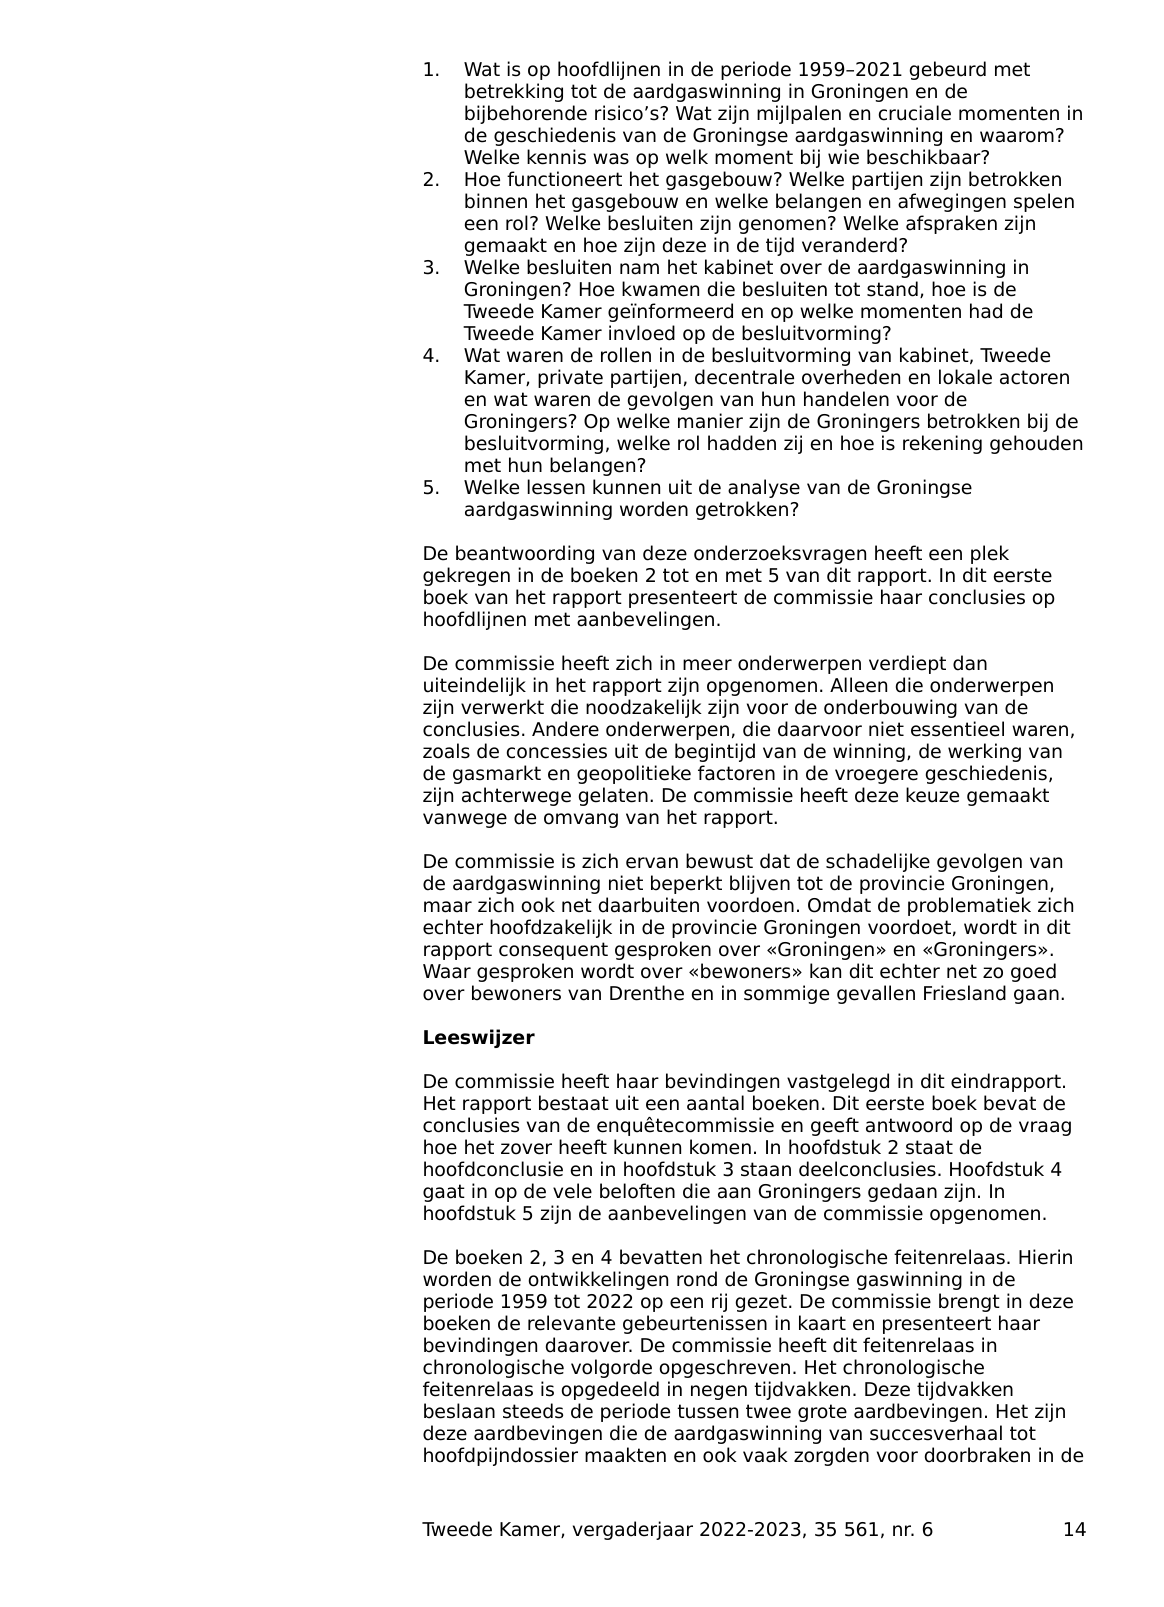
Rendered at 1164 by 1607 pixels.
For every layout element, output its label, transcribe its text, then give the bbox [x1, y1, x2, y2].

text De boeken 2, 3 en 4 bevatten het chronologische feitenrelaas. Hierin worden de ontwikkelingen rond de Groningse gaswinning in de periode 1959 tot 2022 op een rij gezet. De commissie brengt in deze boeken de relevante gebeurtenissen in kaart en presenteert haar bevindingen daarover. De commissie heeft dit feitenrelaas in chronologische volgorde opgeschreven. Het chronologische feitenrelaas is opgedeeld in negen tijdvakken. Deze tijdvakken beslaan steeds de periode tussen twee grote aardbevingen. Het zijn deze aardbevingen die de aardgaswinning van succesverhaal tot hoofdpijndossier maakten en ook vaak zorgden voor doorbraken in de [422, 1247, 1087, 1467]
text 3. Welke besluiten nam het kabinet over de aardgaswinning in Groningen? Hoe kwamen die besluiten tot stand, hoe is de Tweede Kamer geïnformeerd en op welke momenten had de Tweede Kamer invloed op de besluitvorming? [422, 257, 1087, 345]
text De commissie heeft haar bevindingen vastgelegd in dit eindrapport. Het rapport bestaat uit een aantal boeken. Dit eerste boek bevat de conclusies van de enquêtecommissie en geeft antwoord op de vraag hoe het zover heeft kunnen komen. In hoofdstuk 2 staat de hoofdconclusie en in hoofdstuk 3 staan deelconclusies. Hoofdstuk 4 gaat in op de vele beloften die aan Groningers gedaan zijn. In hoofdstuk 5 zijn de aanbevelingen van de commissie opgenomen. [422, 1071, 1087, 1225]
text 5. Welke lessen kunnen uit de analyse van de Groningse aardgaswinning worden getrokken? [422, 477, 1087, 521]
text De commissie heeft zich in meer onderwerpen verdiept dan uiteindelijk in het rapport zijn opgenomen. Alleen die onderwerpen zijn verwerkt die noodzakelijk zijn voor de onderbouwing van de conclusies. Andere onderwerpen, die daarvoor niet essentieel waren, zoals de concessies uit de begintijd van de winning, de werking van de gasmarkt en geopolitieke factoren in de vroegere geschiedenis, zijn achterwege gelaten. De commissie heeft deze keuze gemaakt vanwege de omvang van het rapport. [422, 653, 1087, 829]
text De commissie is zich ervan bewust dat de schadelijke gevolgen van de aardgaswinning niet beperkt blijven tot de provincie Groningen, maar zich ook net daarbuiten voordoen. Omdat de problematiek zich echter hoofdzakelijk in de provincie Groningen voordoet, wordt in dit rapport consequent gesproken over «Groningen» en «Groningers». Waar gesproken wordt over «bewoners» kan dit echter net zo goed over bewoners van Drenthe en in sommige gevallen Friesland gaan. [422, 851, 1087, 1005]
text 2. Hoe functioneert het gasgebouw? Welke partijen zijn betrokken binnen het gasgebouw en welke belangen en afwegingen spelen een rol? Welke besluiten zijn genomen? Welke afspraken zijn gemaakt en hoe zijn deze in de tijd veranderd? [422, 169, 1087, 257]
text De beantwoording van deze onderzoeksvragen heeft een plek gekregen in de boeken 2 tot en met 5 van dit rapport. In dit eerste boek van het rapport presenteert de commissie haar conclusies op hoofdlijnen met aanbevelingen. [422, 543, 1087, 631]
text 1. Wat is op hoofdlijnen in de periode 1959–2021 gebeurd met betrekking tot de aardgaswinning in Groningen en de bijbehorende risico’s? Wat zijn mijlpalen en cruciale momenten in de geschiedenis van de Groningse aardgaswinning en waarom? Welke kennis was op welk moment bij wie beschikbaar? [422, 59, 1087, 169]
text 4. Wat waren de rollen in de besluitvorming van kabinet, Tweede Kamer, private partijen, decentrale overheden en lokale actoren en wat waren de gevolgen van hun handelen voor de Groningers? Op welke manier zijn de Groningers betrokken bij de besluitvorming, welke rol hadden zij en hoe is rekening gehouden met hun belangen? [422, 345, 1087, 477]
subtitle Leeswijzer [422, 1027, 1087, 1049]
